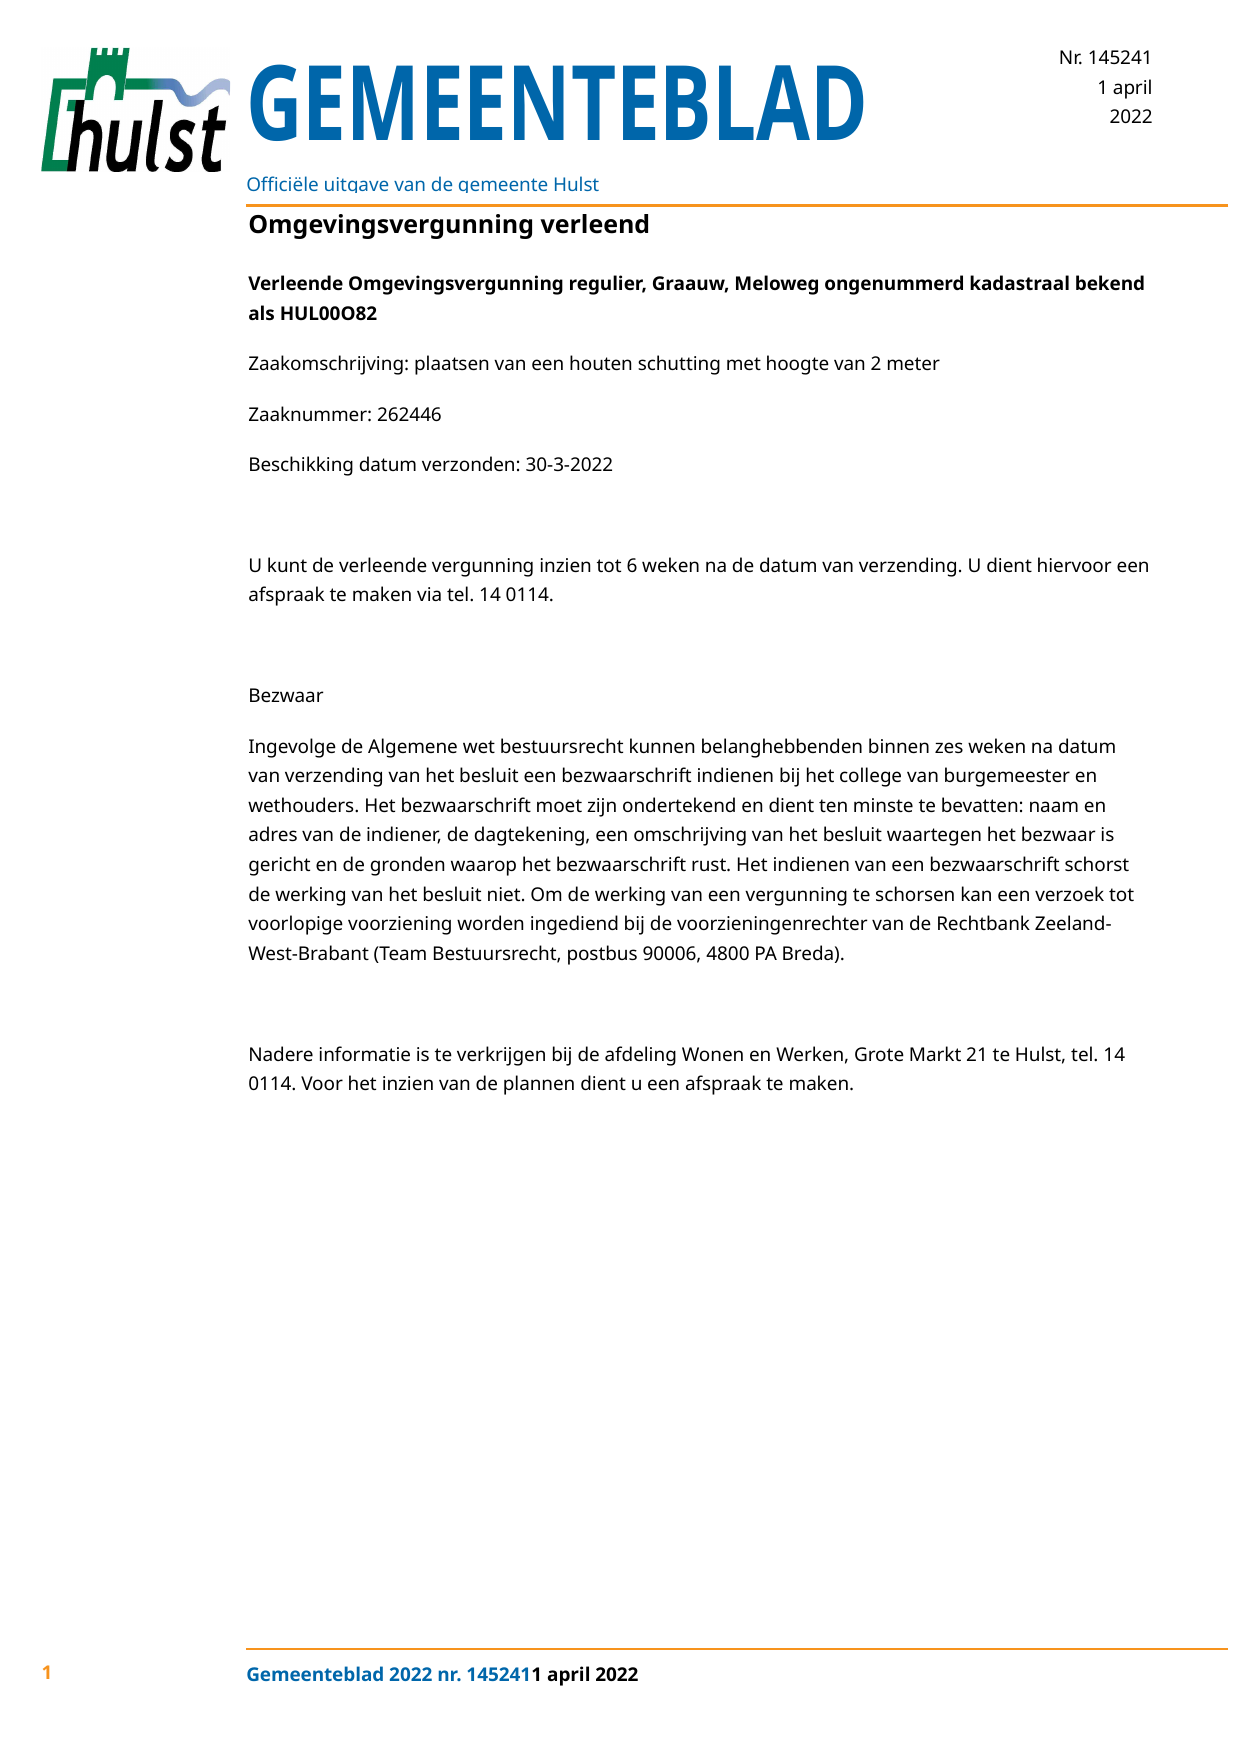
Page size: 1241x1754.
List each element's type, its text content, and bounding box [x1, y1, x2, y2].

text Zaakomschrijving: plaatsen van een houten schutting met hoogte van 2 meter [248, 350, 1152, 376]
text Verleende Omgevingsvergunning regulier, Graauw, Meloweg ongenummerd kadastraal bekend als HUL00O82 [248, 270, 1152, 326]
picture [41, 47, 231, 172]
text Zaaknummer: 262446 [248, 401, 1152, 426]
text Bezwaar [248, 682, 1152, 708]
text Beschikking datum verzonden: 30-3-2022 [248, 451, 1152, 477]
text Ingevolge de Algemene wet bestuursrecht kunnen belanghebbenden binnen zes weken na datum van verzending van het besluit een bezwaarschrift indienen bij het college van burgemeester en wethouders. Het bezwaarschrift moet zijn ondertekend en dient ten minste te bevatten: naam en adres van de indiener, de dagtekening, een omschrijving van het besluit waartegen het bezwaar is gericht en de gronden waarop het bezwaarschrift rust. Het indienen van een bezwaarschrift schorst de werking van het besluit niet. Om de werking van een vergunning te schorsen kan een verzoek tot voorlopige voorziening worden ingediend bij de voorzieningenrechter van de Rechtbank Zeeland-West-Brabant (Team Bestuursrecht, postbus 90006, 4800 PA Breda). [248, 733, 1152, 966]
text Omgevingsvergunning verleend [248, 207, 1152, 241]
text U kunt de verleende vergunning inzien tot 6 weken na de datum van verzending. U dient hiervoor een afspraak te maken via tel. 14 0114. [248, 552, 1152, 607]
text Nadere informatie is te verkrijgen bij de afdeling Wonen en Werken, Grote Markt 21 te Hulst, tel. 14 0114. Voor het inzien van de plannen dient u een afspraak te maken. [248, 1041, 1152, 1096]
